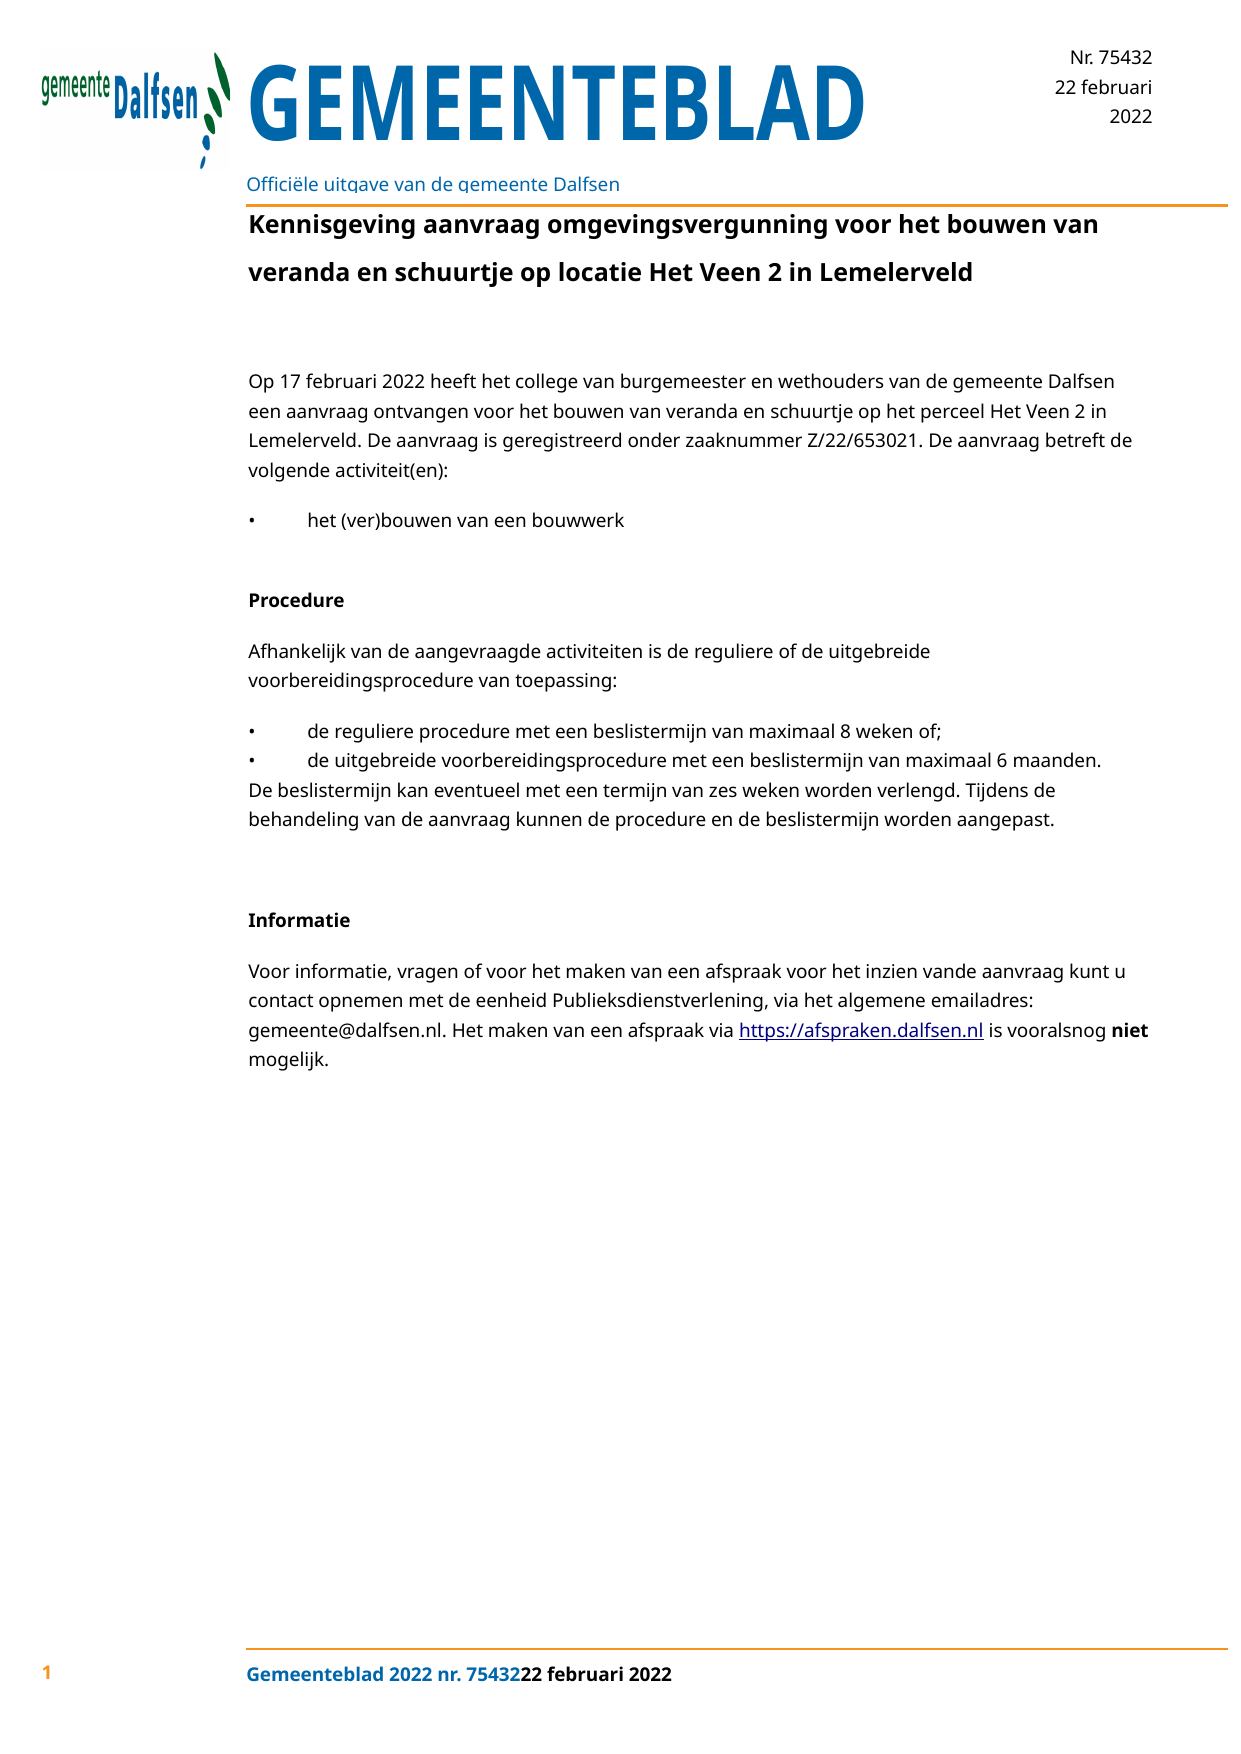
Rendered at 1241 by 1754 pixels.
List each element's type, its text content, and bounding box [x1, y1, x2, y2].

text De beslistermijn kan eventueel met een termijn van zes weken worden verlengd. Tijdens de behandeling van de aanvraag kunnen de procedure en de beslistermijn worden aangepast. [248, 777, 1152, 832]
text Procedure [248, 587, 1152, 613]
list de uitgebreide voorbereidingsprocedure met een beslistermijn van maximaal 6 maanden. [248, 747, 1152, 773]
text Op 17 februari 2022 heeft het college van burgemeester en wethouders van de gemeente Dalfsen een aanvraag ontvangen voor het bouwen van veranda en schuurtje op het perceel Het Veen 2 in Lemelerveld. De aanvraag is geregistreerd onder zaaknummer Z/22/653021. De aanvraag betreft de volgende activiteit(en): [248, 368, 1152, 483]
list de reguliere procedure met een beslistermijn van maximaal 8 weken of; [248, 718, 1152, 744]
text Voor informatie, vragen of voor het maken van een afspraak voor het inzien vande aanvraag kunt u contact opnemen met de eenheid Publieksdienstverlening, via het algemene emailadres: gemeente@dalfsen.nl. Het maken van een afspraak via https://afspraken.dalfsen.nl is vooralsnog niet mogelijk. [248, 958, 1152, 1072]
text Informatie [248, 907, 1152, 933]
list het (ver)bouwen van een bouwwerk [248, 507, 1152, 533]
text Kennisgeving aanvraag omgevingsvergunning voor het bouwen van veranda en schuurtje op locatie Het Veen 2 in Lemelerveld [248, 207, 1152, 288]
picture [41, 47, 231, 172]
text Afhankelijk van de aangevraagde activiteiten is de reguliere of de uitgebreide voorbereidingsprocedure van toepassing: [248, 638, 1152, 693]
